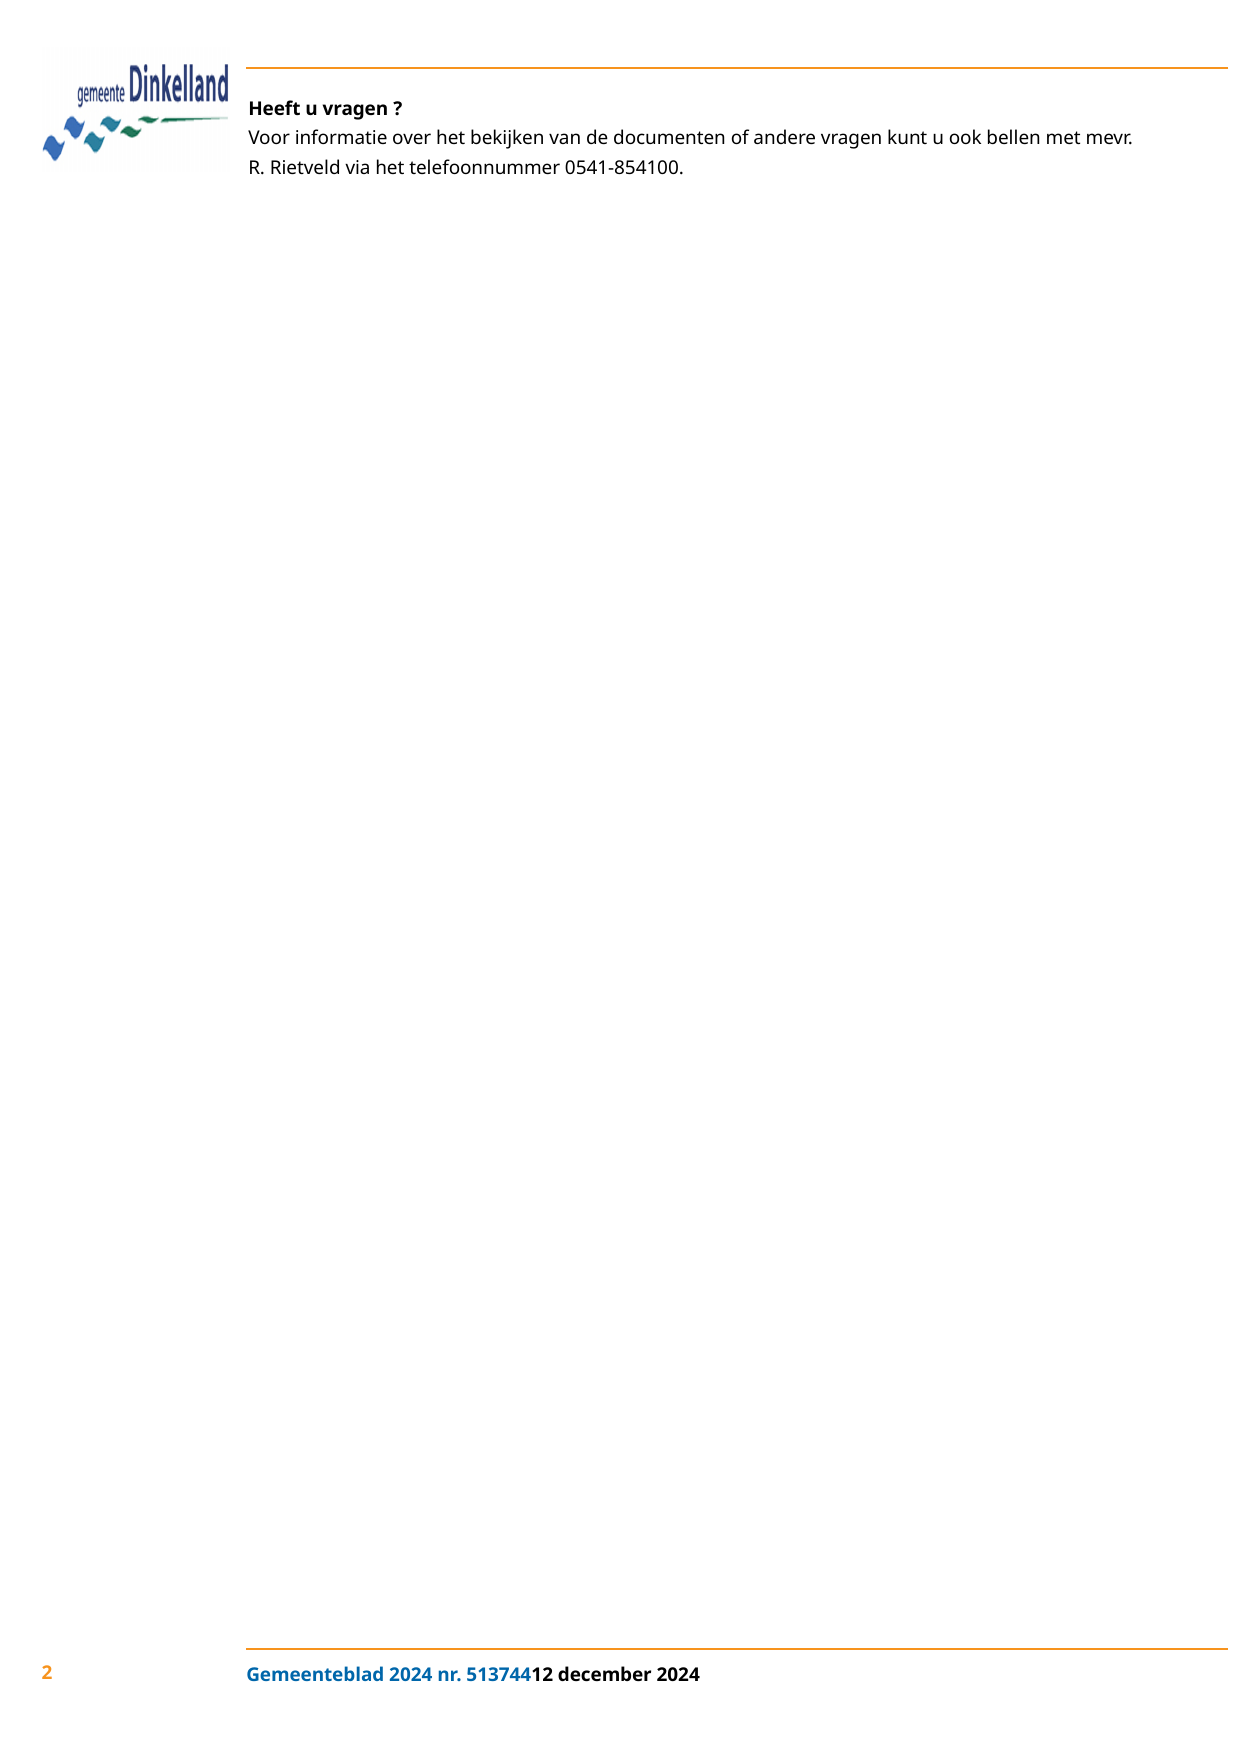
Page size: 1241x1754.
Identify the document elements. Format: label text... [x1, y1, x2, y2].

text Heeft u vragen ? [248, 95, 1152, 121]
text Voor informatie over het bekijken van de documenten of andere vragen kunt u ook bellen met mevr. R. Rietveld via het telefoonnummer 0541-854100. [248, 124, 1152, 180]
picture [41, 47, 231, 172]
